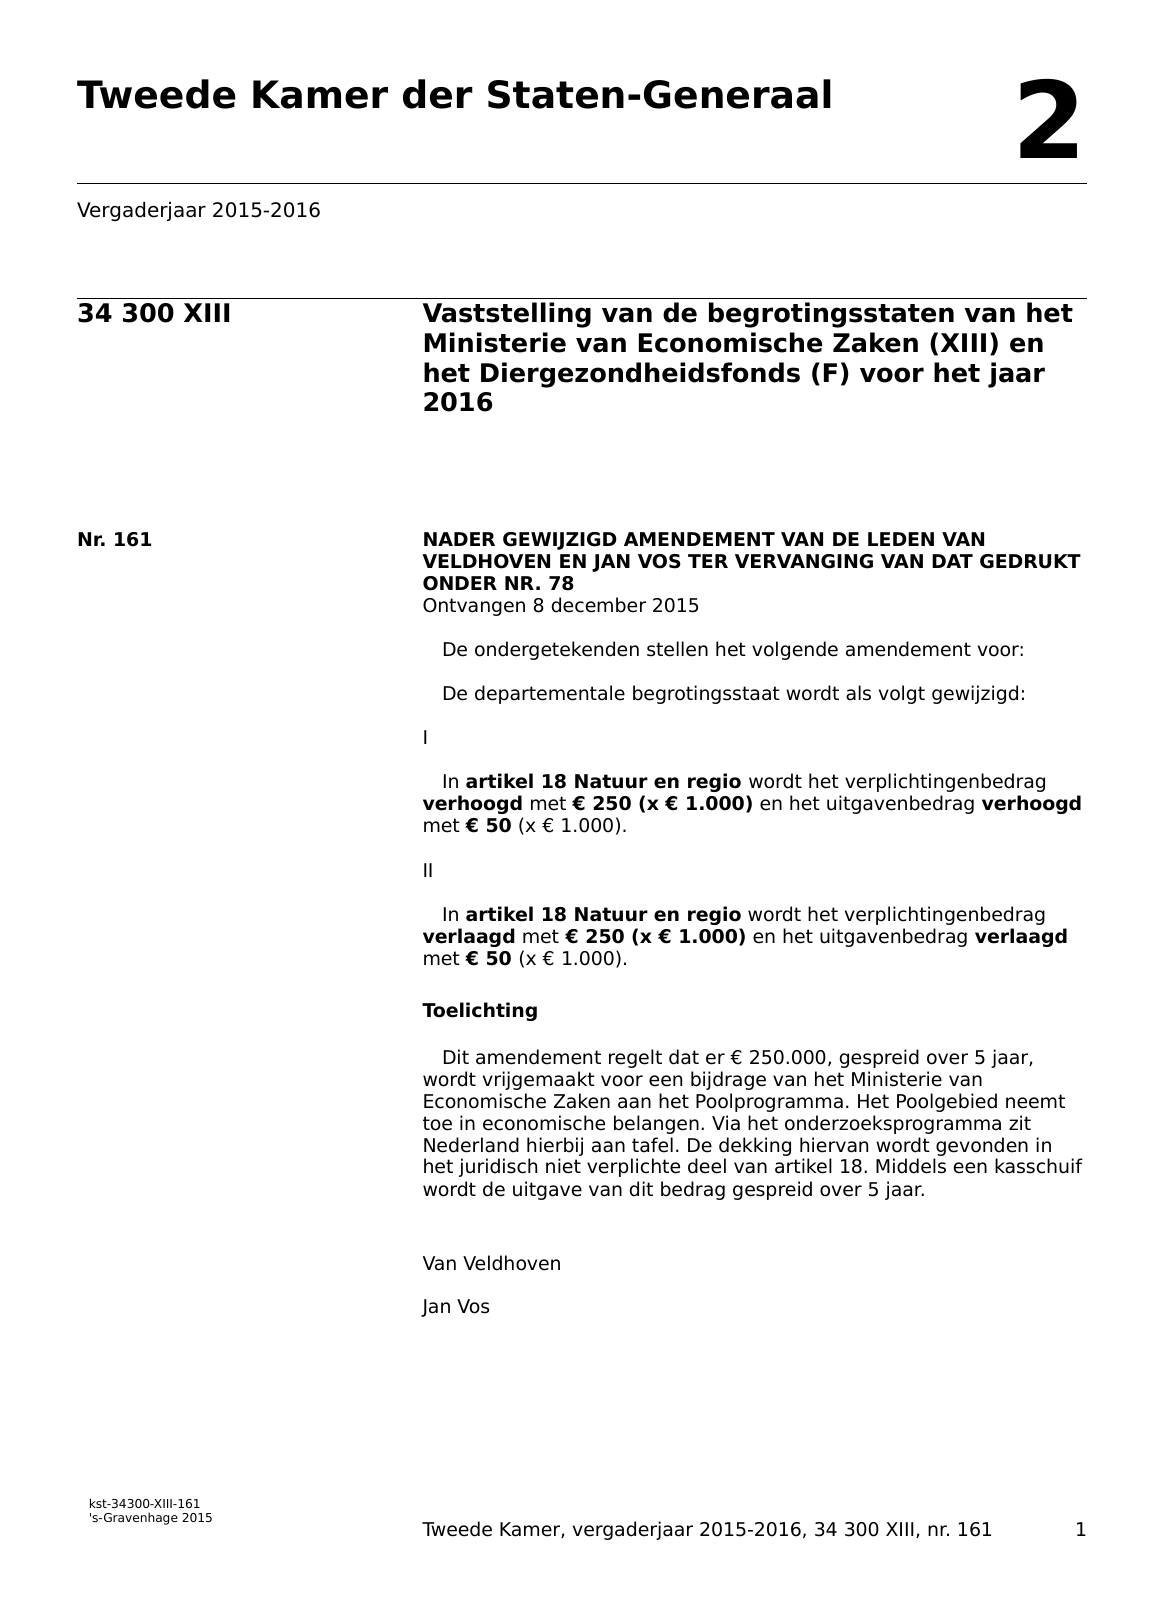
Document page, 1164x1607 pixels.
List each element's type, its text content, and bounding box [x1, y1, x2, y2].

text kst-34300-XIII-161 [88, 1497, 323, 1511]
table_header 2 [886, 59, 1087, 183]
table_header Tweede Kamer der Staten-Generaal [77, 59, 886, 183]
table_cell Vergaderjaar 2015-2016 [77, 184, 1087, 298]
subtitle 34 300 XIII Vaststelling van de begrotingsstaten van het Ministerie van Economische Zaken (XIII) en het Diergezondheidsfonds (F) voor het jaar 2016 [77, 299, 1087, 418]
text Van Veldhoven Jan Vos [422, 1230, 1087, 1318]
text I [422, 727, 1087, 749]
subtitle Toelichting [422, 999, 1087, 1022]
text In artikel 18 Natuur en regio wordt het verplichtingenbedrag verhoogd met € 250 (x € 1.000) en het uitgavenbedrag verhoogd met € 50 (x € 1.000). [422, 771, 1087, 837]
text De departementale begrotingsstaat wordt als volgt gewijzigd: [422, 683, 1087, 705]
text II [422, 859, 1087, 881]
text In artikel 18 Natuur en regio wordt het verplichtingenbedrag verlaagd met € 250 (x € 1.000) en het uitgavenbedrag verlaagd met € 50 (x € 1.000). [422, 904, 1087, 969]
text Ontvangen 8 december 2015 [422, 595, 1087, 617]
text 's-Gravenhage 2015 [88, 1511, 323, 1525]
text De ondergetekenden stellen het volgende amendement voor: [422, 639, 1087, 661]
subtitle Nr. 161 NADER GEWIJZIGD AMENDEMENT VAN DE LEDEN VAN VELDHOVEN EN JAN VOS TER VERVANGING VAN DAT GEDRUKT ONDER NR. 78 [77, 529, 1087, 595]
text Dit amendement regelt dat er € 250.000, gespreid over 5 jaar, wordt vrijgemaakt voor een bijdrage van het Ministerie van Economische Zaken aan het Poolprogramma. Het Poolgebied neemt toe in economische belangen. Via het onderzoeksprogramma zit Nederland hierbij aan tafel. De dekking hiervan wordt gevonden in het juridisch niet verplichte deel van artikel 18. Middels een kasschuif wordt de uitgave van dit bedrag gespreid over 5 jaar. [422, 1047, 1087, 1200]
